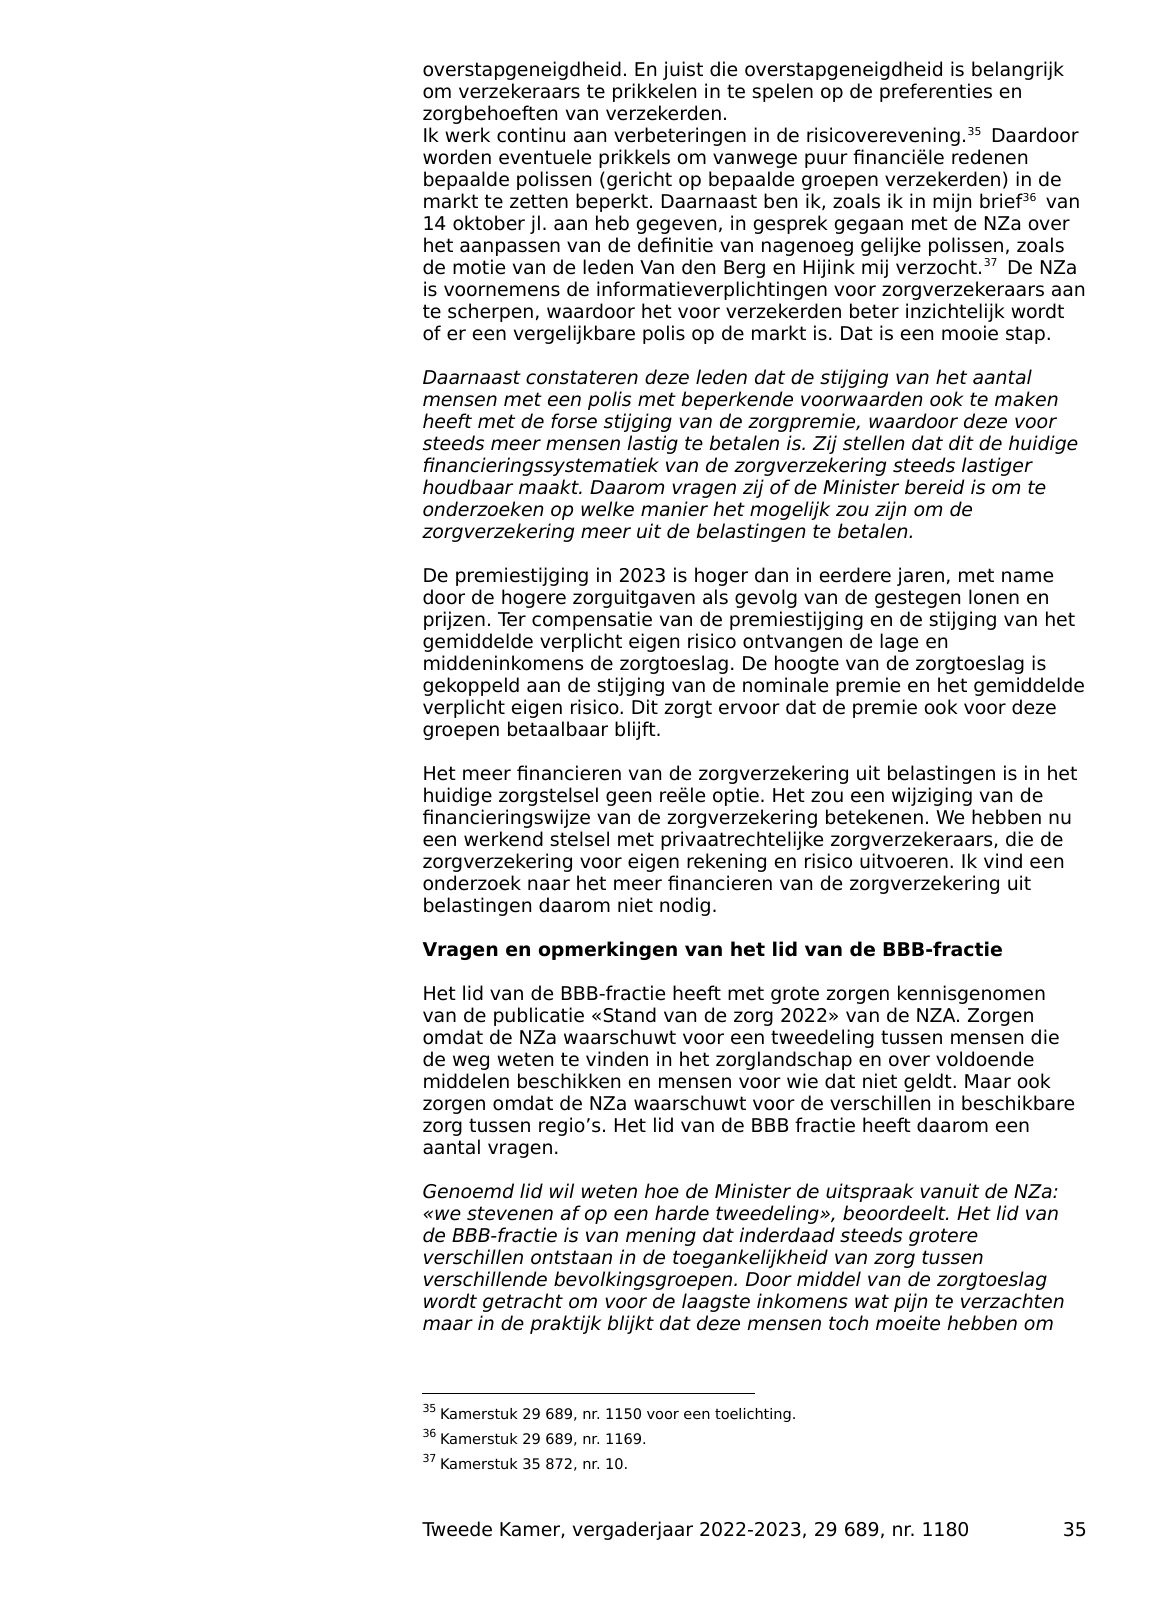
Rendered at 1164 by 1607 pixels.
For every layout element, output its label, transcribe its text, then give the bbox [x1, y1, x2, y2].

text Het lid van de BBB-fractie heeft met grote zorgen kennisgenomen van de publicatie «Stand van de zorg 2022» van de NZA. Zorgen omdat de NZa waarschuwt voor een tweedeling tussen mensen die de weg weten te vinden in het zorglandschap en over voldoende middelen beschikken en mensen voor wie dat niet geldt. Maar ook zorgen omdat de NZa waarschuwt voor de verschillen in beschikbare zorg tussen regio’s. Het lid van de BBB fractie heeft daarom een aantal vragen. [422, 983, 1087, 1159]
text Kamerstuk 29 689, nr. 1150 voor een toelichting. [422, 1402, 1087, 1424]
text De premiestijging in 2023 is hoger dan in eerdere jaren, met name door de hogere zorguitgaven als gevolg van de gestegen lonen en prijzen. Ter compensatie van de premiestijging en de stijging van het gemiddelde verplicht eigen risico ontvangen de lage en middeninkomens de zorgtoeslag. De hoogte van de zorgtoeslag is gekoppeld aan de stijging van de nominale premie en het gemiddelde verplicht eigen risico. Dit zorgt ervoor dat de premie ook voor deze groepen betaalbaar blijft. [422, 565, 1087, 741]
text Ik werk continu aan verbeteringen in de risicoverevening. Daardoor worden eventuele prikkels om vanwege puur financiële redenen bepaalde polissen (gericht op bepaalde groepen verzekerden) in de markt te zetten beperkt. Daarnaast ben ik, zoals ik in mijn brief van 14 oktober jl. aan heb gegeven, in gesprek gegaan met de NZa over het aanpassen van de definitie van nagenoeg gelijke polissen, zoals de motie van de leden Van den Berg en Hijink mij verzocht. De NZa is voornemens de informatieverplichtingen voor zorgverzekeraars aan te scherpen, waardoor het voor verzekerden beter inzichtelijk wordt of er een vergelijkbare polis op de markt is. Dat is een mooie stap. [422, 125, 1087, 345]
text Daarnaast constateren deze leden dat de stijging van het aantal mensen met een polis met beperkende voorwaarden ook te maken heeft met de forse stijging van de zorgpremie, waardoor deze voor steeds meer mensen lastig te betalen is. Zij stellen dat dit de huidige financieringssystematiek van de zorgverzekering steeds lastiger houdbaar maakt. Daarom vragen zij of de Minister bereid is om te onderzoeken op welke manier het mogelijk zou zijn om de zorgverzekering meer uit de belastingen te betalen. [422, 367, 1087, 543]
text Het meer financieren van de zorgverzekering uit belastingen is in het huidige zorgstelsel geen reële optie. Het zou een wijziging van de financieringswijze van de zorgverzekering betekenen. We hebben nu een werkend stelsel met privaatrechtelijke zorgverzekeraars, die de zorgverzekering voor eigen rekening en risico uitvoeren. Ik vind een onderzoek naar het meer financieren van de zorgverzekering uit belastingen daarom niet nodig. [422, 763, 1087, 917]
text Kamerstuk 29 689, nr. 1169. [422, 1427, 1087, 1449]
subtitle Vragen en opmerkingen van het lid van de BBB-fractie [422, 939, 1087, 961]
text Kamerstuk 35 872, nr. 10. [422, 1452, 1087, 1474]
text overstapgeneigdheid. En juist die overstapgeneigdheid is belangrijk om verzekeraars te prikkelen in te spelen op de preferenties en zorgbehoeften van verzekerden. [422, 59, 1087, 125]
text Genoemd lid wil weten hoe de Minister de uitspraak vanuit de NZa: «we stevenen af op een harde tweedeling», beoordeelt. Het lid van de BBB-fractie is van mening dat inderdaad steeds grotere verschillen ontstaan in de toegankelijkheid van zorg tussen verschillende bevolkingsgroepen. Door middel van de zorgtoeslag wordt getracht om voor de laagste inkomens wat pijn te verzachten maar in de praktijk blijkt dat deze mensen toch moeite hebben om [422, 1181, 1087, 1335]
